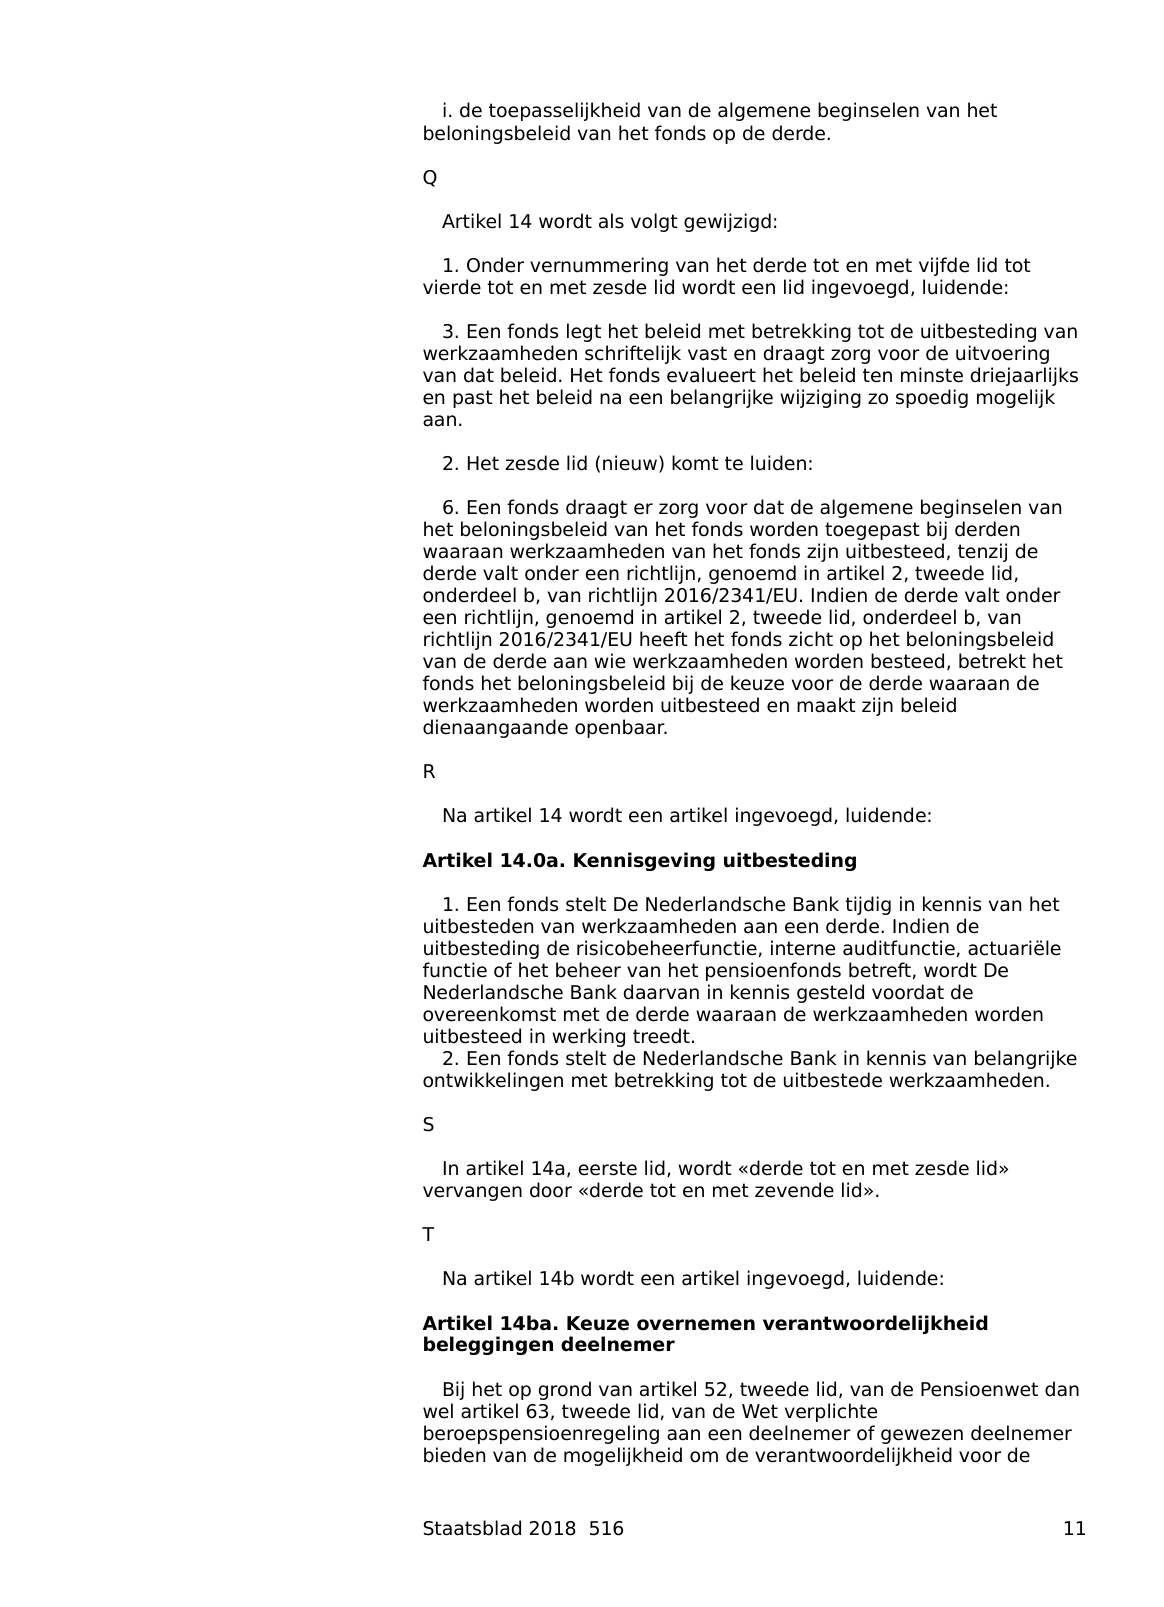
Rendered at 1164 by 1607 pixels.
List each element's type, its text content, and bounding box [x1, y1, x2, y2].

text i. de toepasselijkheid van de algemene beginselen van het beloningsbeleid van het fonds op de derde. [422, 100, 1087, 144]
text Na artikel 14b wordt een artikel ingevoegd, luidende: [422, 1268, 1087, 1290]
text 1. Onder vernummering van het derde tot en met vijfde lid tot vierde tot en met zesde lid wordt een lid ingevoegd, luidende: [422, 255, 1087, 299]
text 3. Een fonds legt het beleid met betrekking tot de uitbesteding van werkzaamheden schriftelijk vast en draagt zorg voor de uitvoering van dat beleid. Het fonds evalueert het beleid ten minste driejaarlijks en past het beleid na een belangrijke wijziging zo spoedig mogelijk aan. [422, 321, 1087, 431]
text Bij het op grond van artikel 52, tweede lid, van de Pensioenwet dan wel artikel 63, tweede lid, van de Wet verplichte beroepspensioenregeling aan een deelnemer of gewezen deelnemer bieden van de mogelijkheid om de verantwoordelijkheid voor de [422, 1378, 1087, 1466]
text Artikel 14 wordt als volgt gewijzigd: [422, 211, 1087, 233]
subtitle Artikel 14.0a. Kennisgeving uitbesteding [422, 849, 1087, 872]
text Na artikel 14 wordt een artikel ingevoegd, luidende: [422, 805, 1087, 827]
text 2. Het zesde lid (nieuw) komt te luiden: [422, 453, 1087, 475]
text S [422, 1114, 1087, 1136]
text 2. Een fonds stelt de Nederlandsche Bank in kennis van belangrijke ontwikkelingen met betrekking tot de uitbestede werkzaamheden. [422, 1048, 1087, 1092]
text 6. Een fonds draagt er zorg voor dat de algemene beginselen van het beloningsbeleid van het fonds worden toegepast bij derden waaraan werkzaamheden van het fonds zijn uitbesteed, tenzij de derde valt onder een richtlijn, genoemd in artikel 2, tweede lid, onderdeel b, van richtlijn 2016/2341/EU. Indien de derde valt onder een richtlijn, genoemd in artikel 2, tweede lid, onderdeel b, van richtlijn 2016/2341/EU heeft het fonds zicht op het beloningsbeleid van de derde aan wie werkzaamheden worden besteed, betrekt het fonds het beloningsbeleid bij de keuze voor de derde waaraan de werkzaamheden worden uitbesteed en maakt zijn beleid dienaangaande openbaar. [422, 497, 1087, 739]
subtitle Artikel 14ba. Keuze overnemen verantwoordelijkheid beleggingen deelnemer [422, 1312, 1087, 1356]
text 1. Een fonds stelt De Nederlandsche Bank tijdig in kennis van het uitbesteden van werkzaamheden aan een derde. Indien de uitbesteding de risicobeheerfunctie, interne auditfunctie, actuariële functie of het beheer van het pensioenfonds betreft, wordt De Nederlandsche Bank daarvan in kennis gesteld voordat de overeenkomst met de derde waaraan de werkzaamheden worden uitbesteed in werking treedt. [422, 894, 1087, 1048]
text In artikel 14a, eerste lid, wordt «derde tot en met zesde lid» vervangen door «derde tot en met zevende lid». [422, 1158, 1087, 1202]
text T [422, 1224, 1087, 1246]
text R [422, 761, 1087, 783]
text Q [422, 167, 1087, 188]
